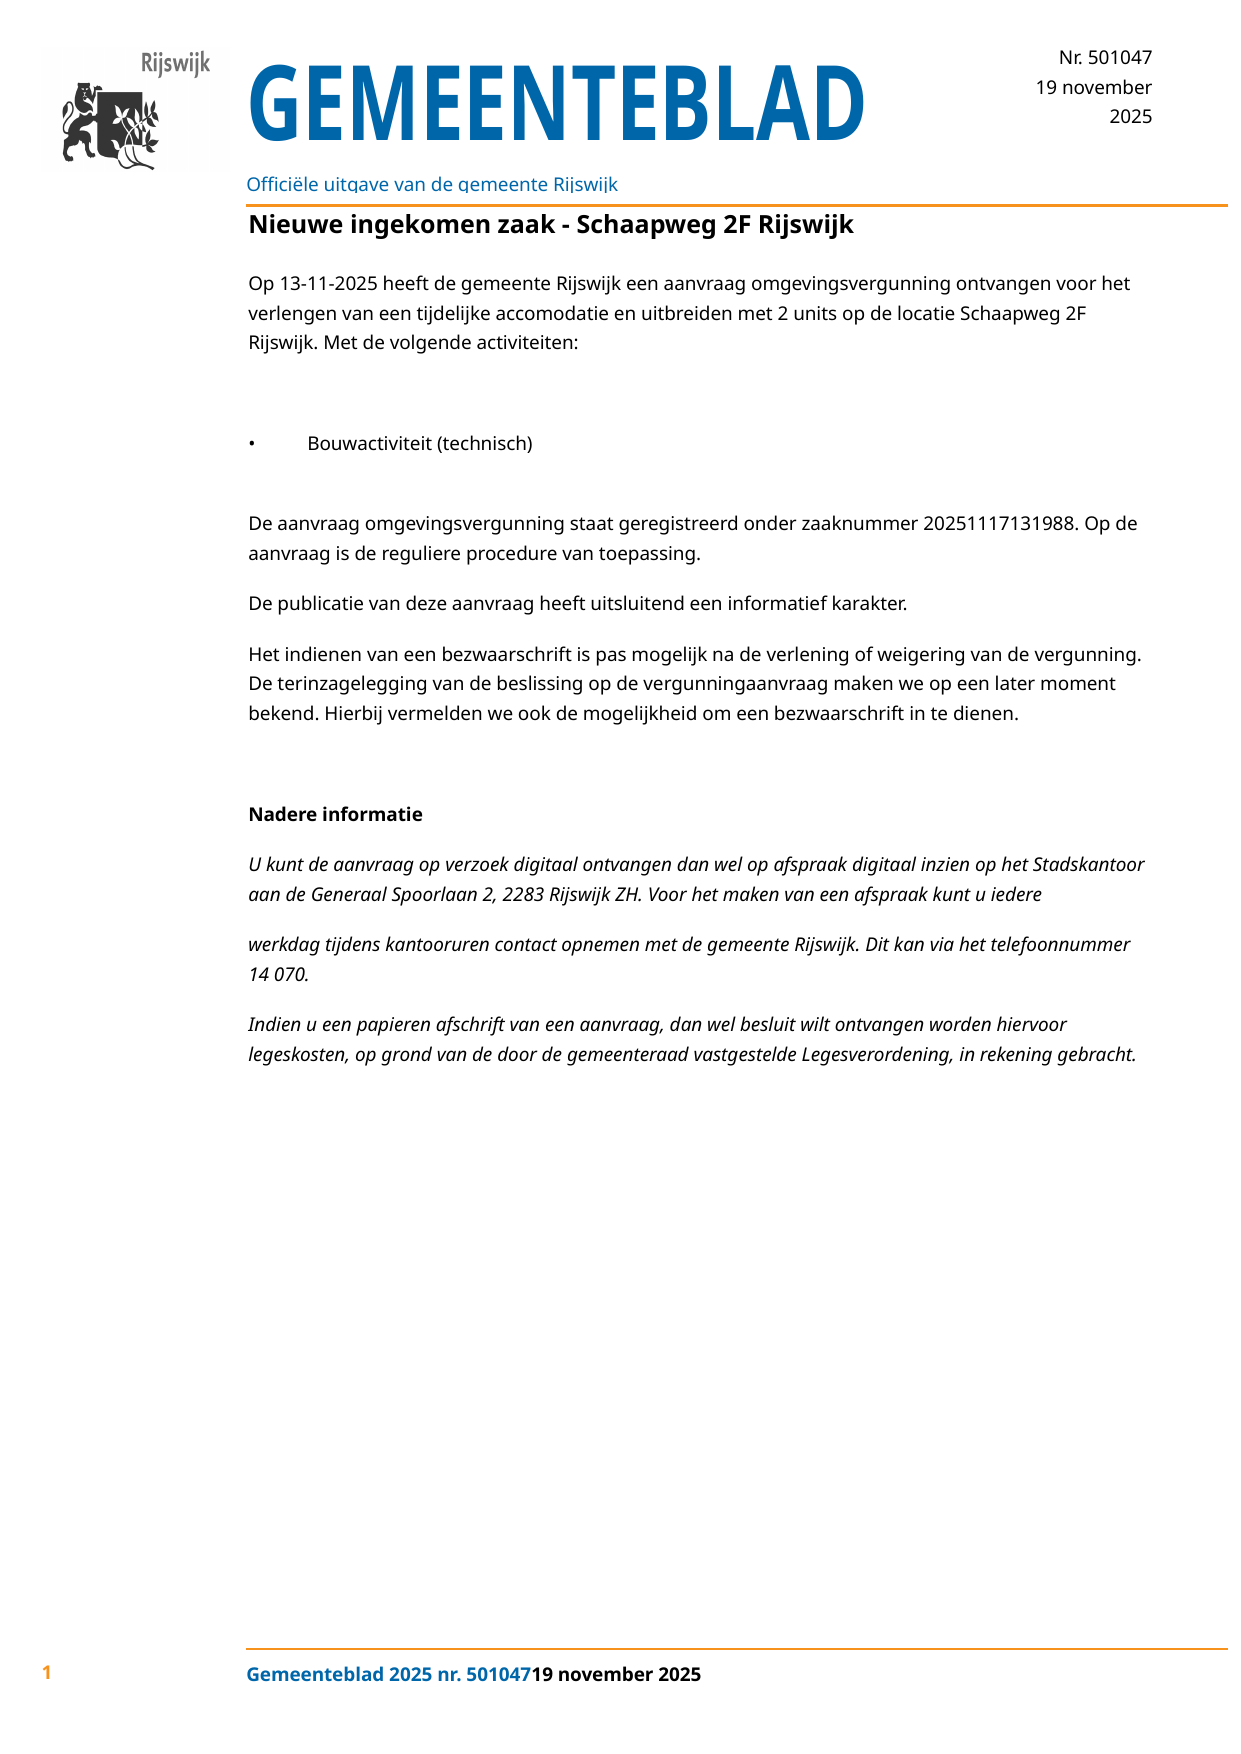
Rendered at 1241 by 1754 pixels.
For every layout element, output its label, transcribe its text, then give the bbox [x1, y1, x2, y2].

list Bouwactiviteit (technisch) [248, 430, 1152, 456]
text werkdag tijdens kantooruren contact opnemen met de gemeente Rijswijk. Dit kan via het telefoonnummer 14 070. [248, 931, 1152, 986]
picture [41, 47, 231, 172]
text Nieuwe ingekomen zaak - Schaapweg 2F Rijswijk [248, 207, 1152, 241]
text De aanvraag omgevingsvergunning staat geregistreerd onder zaaknummer 20251117131988. Op de aanvraag is de reguliere procedure van toepassing. [248, 510, 1152, 566]
text Op 13-11-2025 heeft de gemeente Rijswijk een aanvraag omgevingsvergunning ontvangen voor het verlengen van een tijdelijke accomodatie en uitbreiden met 2 units op de locatie Schaapweg 2F Rijswijk. Met de volgende activiteiten: [248, 270, 1152, 355]
text Indien u een papieren afschrift van een aanvraag, dan wel besluit wilt ontvangen worden hiervoor legeskosten, op grond van de door de gemeenteraad vastgestelde Legesverordening, in rekening gebracht. [248, 1011, 1152, 1066]
text U kunt de aanvraag op verzoek digitaal ontvangen dan wel op afspraak digitaal inzien op het Stadskantoor aan de Generaal Spoorlaan 2, 2283 Rijswijk ZH. Voor het maken van een afspraak kunt u iedere [248, 851, 1152, 906]
text De publicatie van deze aanvraag heeft uitsluitend een informatief karakter. [248, 590, 1152, 616]
text Het indienen van een bezwaarschrift is pas mogelijk na de verlening of weigering van de vergunning. De terinzagelegging van de beslissing op de vergunningaanvraag maken we op een later moment bekend. Hierbij vermelden we ook de mogelijkheid om een bezwaarschrift in te dienen. [248, 641, 1152, 726]
text Nadere informatie [248, 801, 1152, 826]
